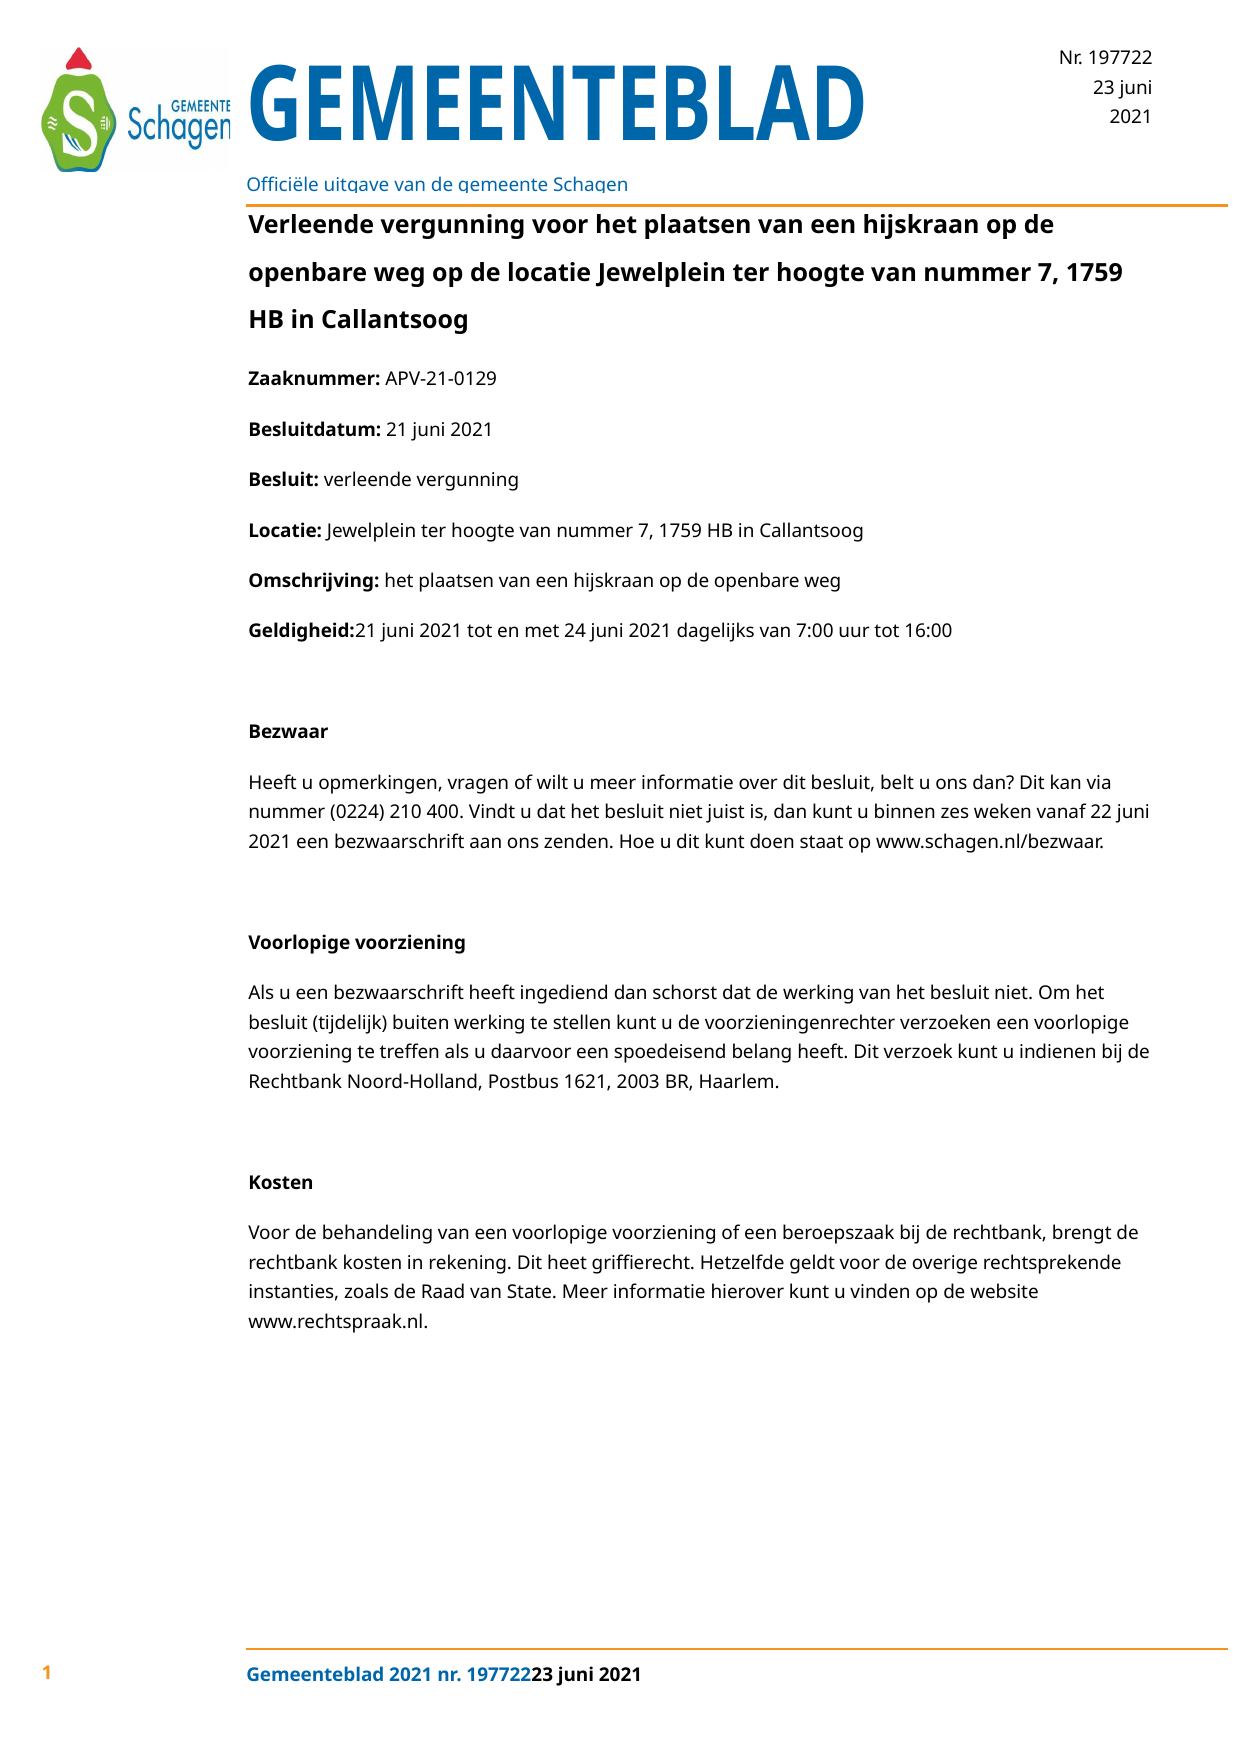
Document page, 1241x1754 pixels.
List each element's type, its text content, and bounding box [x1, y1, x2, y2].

text Als u een bezwaarschrift heeft ingediend dan schorst dat de werking van het besluit niet. Om het besluit (tijdelijk) buiten werking te stellen kunt u de voorzieningenrechter verzoeken een voorlopige voorziening te treffen als u daarvoor een spoedeisend belang heeft. Dit verzoek kunt u indienen bij de Rechtbank Noord-Holland, Postbus 1621, 2003 BR, Haarlem. [248, 979, 1152, 1094]
text Zaaknummer: APV-21-0129 [248, 366, 1152, 391]
text Locatie: Jewelplein ter hoogte van nummer 7, 1759 HB in Callantsoog [248, 517, 1152, 542]
text Geldigheid:21 juni 2021 tot en met 24 juni 2021 dagelijks van 7:00 uur tot 16:00 [248, 618, 1152, 643]
text Besluit: verleende vergunning [248, 466, 1152, 492]
text Bezwaar [248, 718, 1152, 744]
text Verleende vergunning voor het plaatsen van een hijskraan op de openbare weg op de locatie Jewelplein ter hoogte van nummer 7, 1759 HB in Callantsoog [248, 207, 1152, 336]
text Besluitdatum: 21 juni 2021 [248, 416, 1152, 442]
text Omschrijving: het plaatsen van een hijskraan op de openbare weg [248, 567, 1152, 593]
text Heeft u opmerkingen, vragen of wilt u meer informatie over dit besluit, belt u ons dan? Dit kan via nummer (0224) 210 400. Vindt u dat het besluit niet juist is, dan kunt u binnen zes weken vanaf 22 juni 2021 een bezwaarschrift aan ons zenden. Hoe u dit kunt doen staat op www.schagen.nl/bezwaar. [248, 769, 1152, 854]
text Voor de behandeling van een voorlopige voorziening of een beroepszaak bij de rechtbank, brengt de rechtbank kosten in rekening. Dit heet griffierecht. Hetzelfde geldt voor de overige rechtsprekende instanties, zoals de Raad van State. Meer informatie hierover kunt u vinden op de website www.rechtspraak.nl. [248, 1219, 1152, 1334]
text Kosten [248, 1169, 1152, 1194]
text Voorlopige voorziening [248, 929, 1152, 954]
picture [41, 47, 231, 172]
